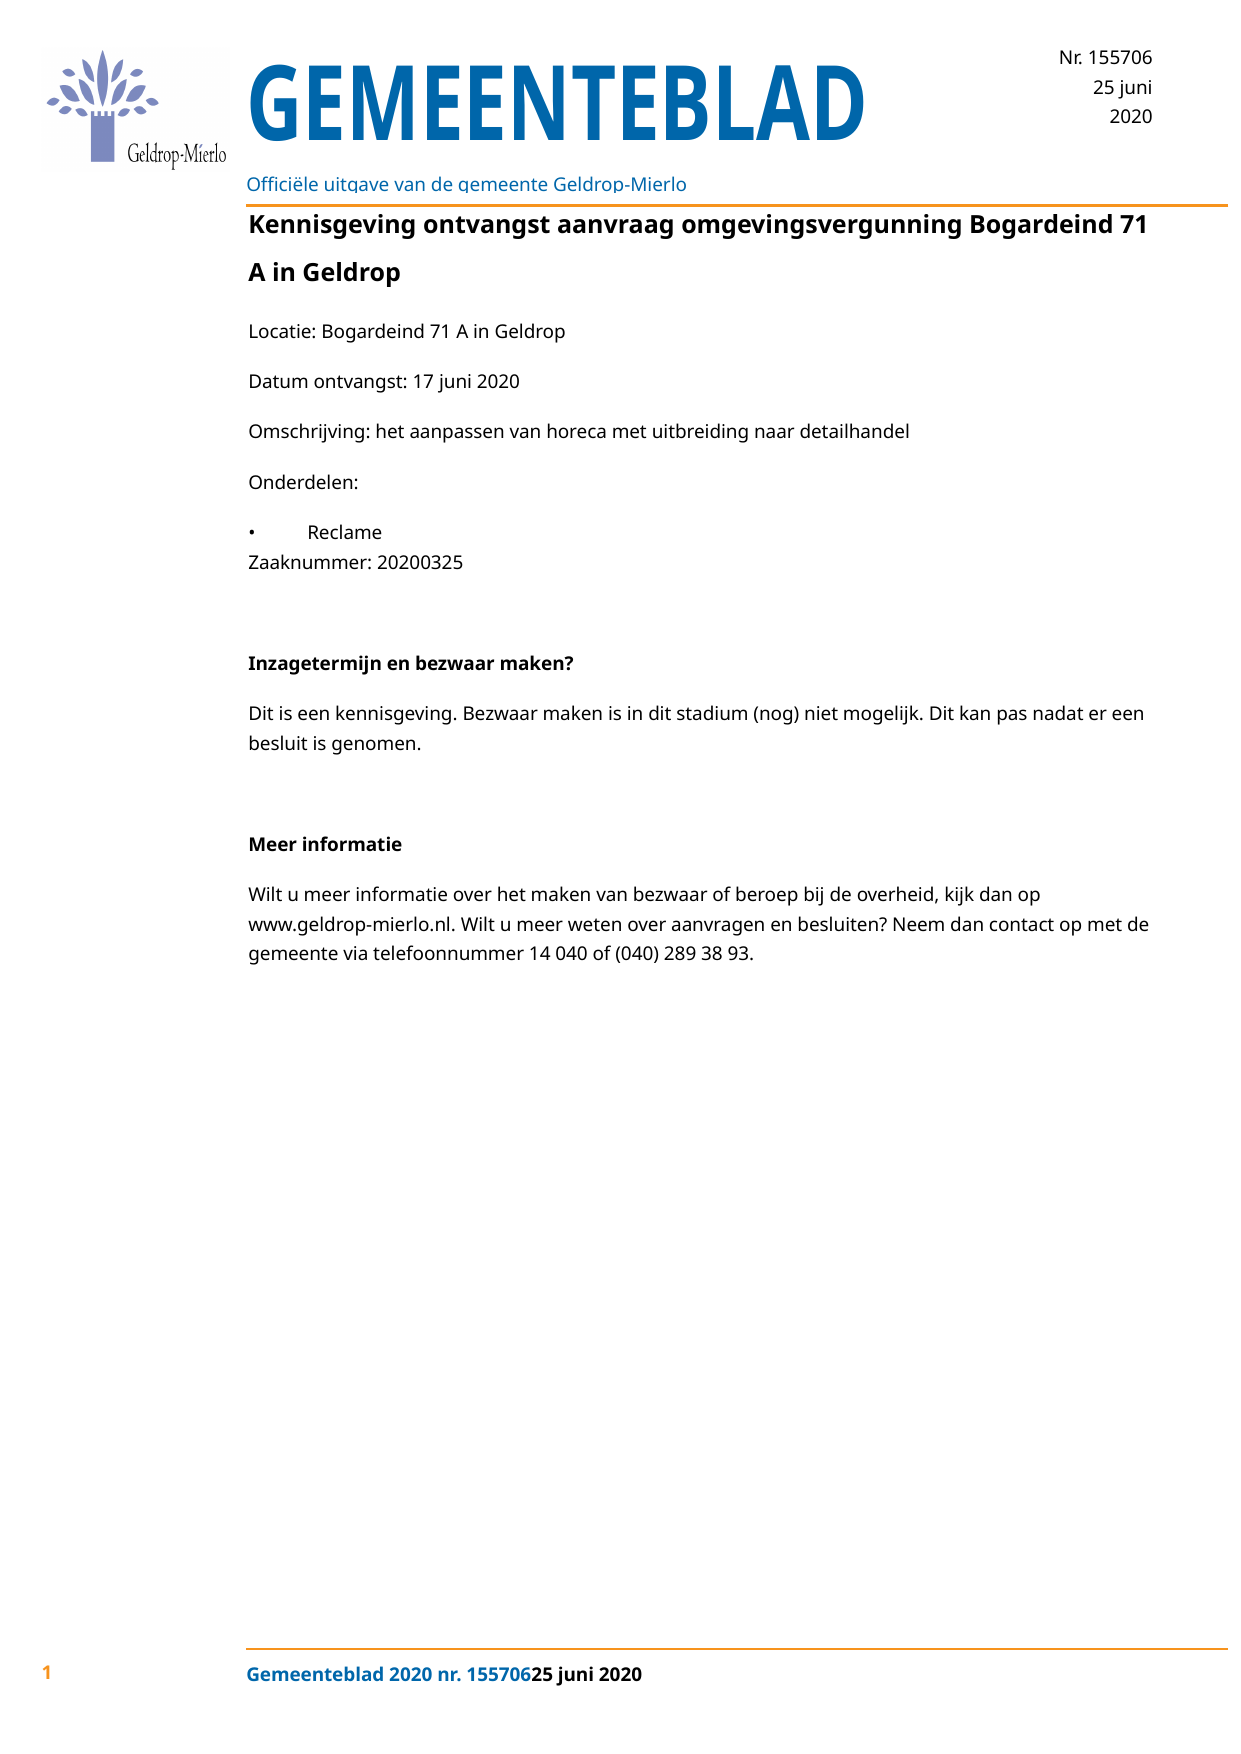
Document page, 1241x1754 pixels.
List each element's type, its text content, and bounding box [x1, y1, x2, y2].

text Locatie: Bogardeind 71 A in Geldrop [248, 318, 1152, 344]
text Wilt u meer informatie over het maken van bezwaar of beroep bij de overheid, kijk dan op www.geldrop-mierlo.nl. Wilt u meer weten over aanvragen en besluiten? Neem dan contact op met de gemeente via telefoonnummer 14 040 of (040) 289 38 93. [248, 881, 1152, 966]
text Datum ontvangst: 17 juni 2020 [248, 368, 1152, 394]
text Kennisgeving ontvangst aanvraag omgevingsvergunning Bogardeind 71 A in Geldrop [248, 207, 1152, 288]
text Inzagetermijn en bezwaar maken? [248, 650, 1152, 676]
list Reclame [248, 519, 1152, 545]
text Zaaknummer: 20200325 [248, 549, 1152, 575]
text Meer informatie [248, 831, 1152, 857]
text Dit is een kennisgeving. Bezwaar maken is in dit stadium (nog) niet mogelijk. Dit kan pas nadat er een besluit is genomen. [248, 700, 1152, 756]
text Omschrijving: het aanpassen van horeca met uitbreiding naar detailhandel [248, 419, 1152, 444]
text Onderdelen: [248, 469, 1152, 495]
picture [41, 47, 231, 172]
